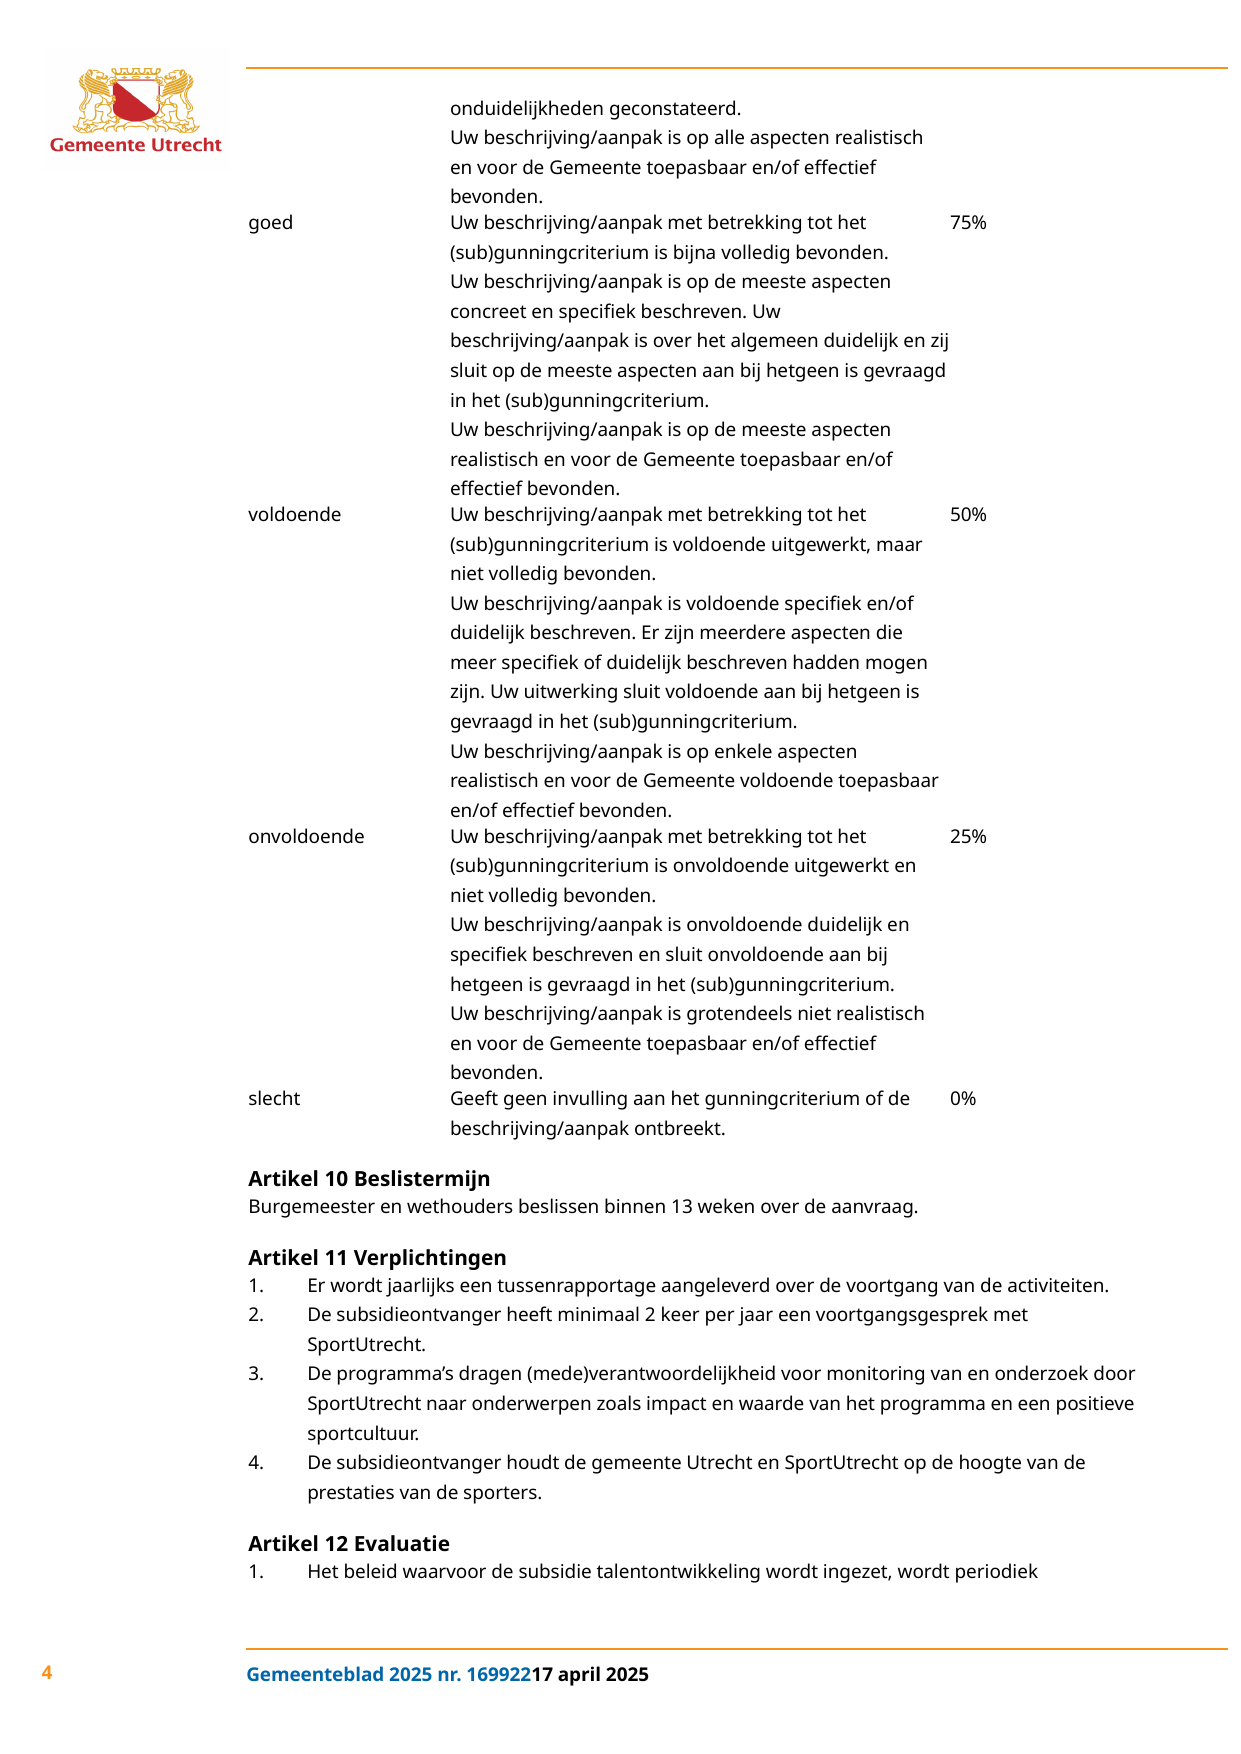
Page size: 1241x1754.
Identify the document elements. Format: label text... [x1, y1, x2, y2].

table_cell Geeft geen invulling aan het gunningcriterium of de beschrijving/aanpak ontbreekt. [450, 1085, 950, 1141]
table_cell 0% [950, 1085, 1152, 1141]
table_cell 75% [950, 209, 1152, 501]
table_cell Uw beschrijving/aanpak met betrekking tot het (sub)gunningcriterium is onvoldoende uitgewerkt en niet volledig bevonden. Uw beschrijving/aanpak is onvoldoende duidelijk en specifiek beschreven en sluit onvoldoende aan bij hetgeen is gevraagd in het (sub)gunningcriterium. Uw beschrijving/aanpak is grotendeels niet realistisch en voor de Gemeente toepasbaar en/of effectief bevonden. [450, 823, 950, 1085]
text Artikel 10 Beslistermijn [248, 1164, 1152, 1193]
table_cell onvoldoende [248, 823, 450, 1085]
table_cell 25% [950, 823, 1152, 1085]
list Het beleid waarvoor de subsidie talentontwikkeling wordt ingezet, wordt periodiek [248, 1558, 1152, 1583]
list De programma’s dragen (mede)verantwoordelijkheid voor monitoring van en onderzoek door SportUtrecht naar onderwerpen zoals impact en waarde van het programma en een positieve sportcultuur. [248, 1361, 1152, 1446]
table_cell goed [248, 209, 450, 501]
text Artikel 11 Verplichtingen [248, 1243, 1152, 1272]
table_cell Uw beschrijving/aanpak met betrekking tot het (sub)gunningcriterium is voldoende uitgewerkt, maar niet volledig bevonden. Uw beschrijving/aanpak is voldoende specifiek en/of duidelijk beschreven. Er zijn meerdere aspecten die meer specifiek of duidelijk beschreven hadden mogen zijn. Uw uitwerking sluit voldoende aan bij hetgeen is gevraagd in het (sub)gunningcriterium. Uw beschrijving/aanpak is op enkele aspecten realistisch en voor de Gemeente voldoende toepasbaar en/of effectief bevonden. [450, 501, 950, 823]
text Burgemeester en wethouders beslissen binnen 13 weken over de aanvraag. [248, 1193, 1152, 1219]
picture [41, 47, 231, 172]
table_cell 50% [950, 501, 1152, 823]
table_cell Uw beschrijving/aanpak met betrekking tot het (sub)gunningcriterium is bijna volledig bevonden. Uw beschrijving/aanpak is op de meeste aspecten concreet en specifiek beschreven. Uw beschrijving/aanpak is over het algemeen duidelijk en zij sluit op de meeste aspecten aan bij hetgeen is gevraagd in het (sub)gunningcriterium. Uw beschrijving/aanpak is op de meeste aspecten realistisch en voor de Gemeente toepasbaar en/of effectief bevonden. [450, 209, 950, 501]
list De subsidieontvanger houdt de gemeente Utrecht en SportUtrecht op de hoogte van de prestaties van de sporters. [248, 1449, 1152, 1505]
text Artikel 12 Evaluatie [248, 1529, 1152, 1558]
table_cell onduidelijkheden geconstateerd. Uw beschrijving/aanpak is op alle aspecten realistisch en voor de Gemeente toepasbaar en/of effectief bevonden. [450, 95, 950, 209]
table_cell slecht [248, 1085, 450, 1141]
table_cell [248, 95, 450, 209]
table_cell voldoende [248, 501, 450, 823]
table_cell [950, 95, 1152, 209]
list De subsidieontvanger heeft minimaal 2 keer per jaar een voortgangsgesprek met SportUtrecht. [248, 1301, 1152, 1357]
list Er wordt jaarlijks een tussenrapportage aangeleverd over de voortgang van de activiteiten. [248, 1272, 1152, 1298]
